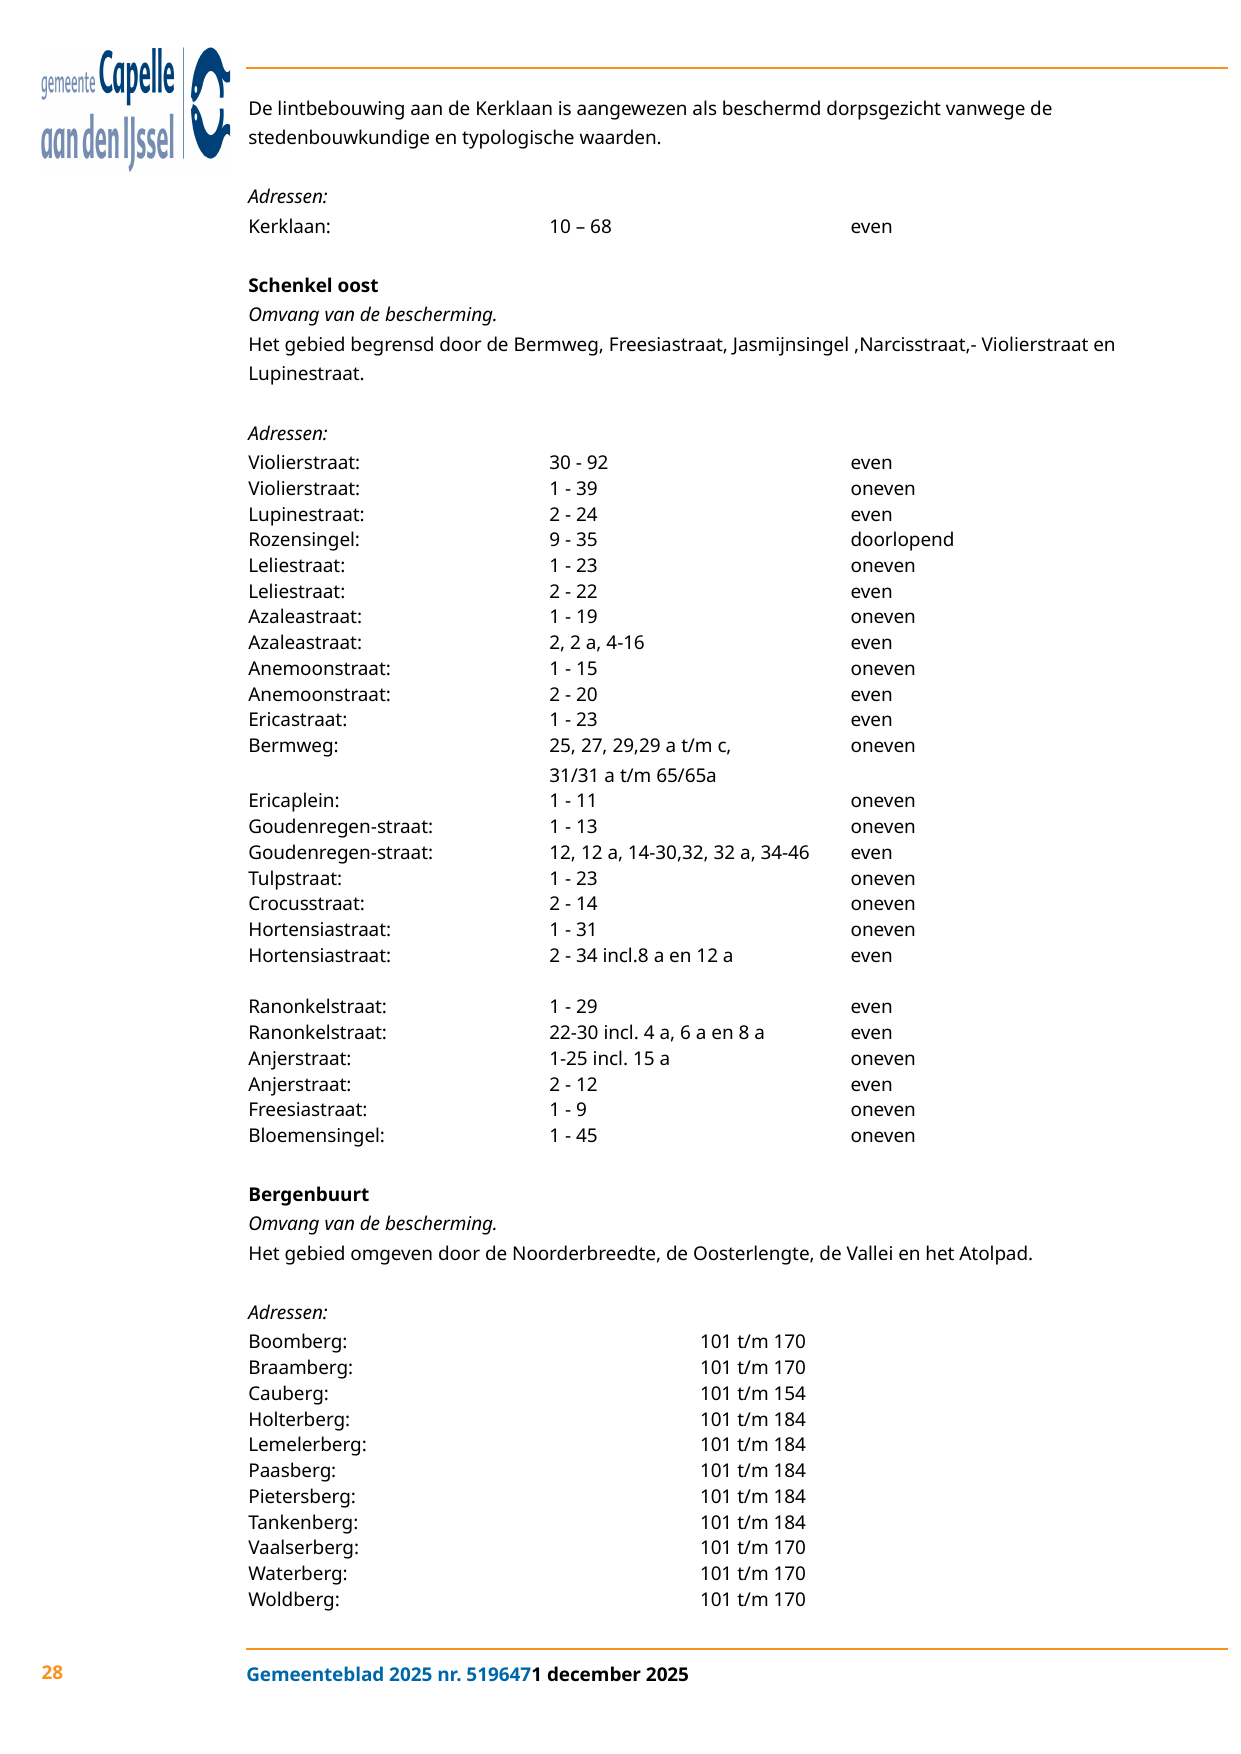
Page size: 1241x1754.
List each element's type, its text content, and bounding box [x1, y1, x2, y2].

table_cell 101 t/m 170 [700, 1535, 1152, 1560]
table_cell oneven [850, 1122, 1152, 1148]
table_cell Ranonkelstraat: [248, 1019, 549, 1045]
table_header Boomberg: [248, 1329, 700, 1354]
table_cell oneven [850, 1096, 1152, 1122]
text Schenkel oost [248, 272, 1152, 297]
table_cell even [850, 501, 1152, 527]
table_cell Ericastraat: [248, 707, 549, 732]
table_cell Crocusstraat: [248, 891, 549, 916]
table_cell Paasberg: [248, 1458, 700, 1483]
table_cell 1 - 31 [549, 916, 850, 942]
table_cell oneven [850, 552, 1152, 578]
table_cell Hortensiastraat: [248, 916, 549, 942]
table_cell even [850, 630, 1152, 655]
table_cell Bermweg: [248, 733, 549, 788]
table_cell Leliestraat: [248, 578, 549, 604]
table_cell oneven [850, 733, 1152, 788]
table_cell 101 t/m 170 [700, 1560, 1152, 1586]
table_cell 2 - 34 incl.8 a en 12 a [549, 942, 850, 968]
table_cell 101 t/m 184 [700, 1406, 1152, 1432]
text Het gebied begrensd door de Bermweg, Freesiastraat, Jasmijnsingel ,Narcisstraat,- Violierstraat en Lupinestraat. [248, 331, 1152, 386]
table_cell 1 - 9 [549, 1096, 850, 1122]
table_cell oneven [850, 814, 1152, 839]
table_cell even [850, 681, 1152, 707]
table_cell Anjerstraat: [248, 1071, 549, 1096]
table_cell 2 - 22 [549, 578, 850, 604]
table_cell Bloemensingel: [248, 1122, 549, 1148]
table_cell 101 t/m 184 [700, 1458, 1152, 1483]
table_cell doorlopend [850, 527, 1152, 552]
table_cell [248, 968, 549, 993]
table_cell 1 - 15 [549, 655, 850, 681]
table_cell Goudenregen-straat: [248, 814, 549, 839]
table_cell 2 - 14 [549, 891, 850, 916]
table_cell Anemoonstraat: [248, 655, 549, 681]
table_cell Rozensingel: [248, 527, 549, 552]
table_cell even [850, 994, 1152, 1019]
table_header Violierstraat: [248, 449, 549, 475]
text Adressen: [248, 183, 1152, 209]
table_cell Woldberg: [248, 1586, 700, 1612]
table_cell 1 - 23 [549, 865, 850, 891]
table_cell oneven [850, 865, 1152, 891]
table_cell Vaalserberg: [248, 1535, 700, 1560]
table_header 101 t/m 170 [700, 1329, 1152, 1354]
table_cell Braamberg: [248, 1355, 700, 1380]
table_cell even [850, 707, 1152, 732]
table_cell Cauberg: [248, 1380, 700, 1406]
text Omvang van de bescherming. [248, 301, 1152, 327]
text Omvang van de bescherming. [248, 1210, 1152, 1236]
table_cell 1 - 23 [549, 552, 850, 578]
table_cell 101 t/m 184 [700, 1509, 1152, 1534]
table_cell [549, 968, 850, 993]
table_header Kerklaan: [248, 213, 549, 239]
table_cell oneven [850, 475, 1152, 501]
table_cell Holterberg: [248, 1406, 700, 1432]
table_header 30 - 92 [549, 449, 850, 475]
table_cell 25, 27, 29,29 a t/m c, 31/31 a t/m 65/65a [549, 733, 850, 788]
table_cell 9 - 35 [549, 527, 850, 552]
table_cell 1-25 incl. 15 a [549, 1045, 850, 1071]
table_cell Lemelerberg: [248, 1432, 700, 1457]
table_cell oneven [850, 604, 1152, 629]
table_cell Azaleastraat: [248, 630, 549, 655]
table_cell 1 - 13 [549, 814, 850, 839]
text Het gebied omgeven door de Noorderbreedte, de Oosterlengte, de Vallei en het Atolpad. [248, 1240, 1152, 1266]
table_header even [850, 449, 1152, 475]
table_cell 1 - 11 [549, 788, 850, 813]
table_cell 22-30 incl. 4 a, 6 a en 8 a [549, 1019, 850, 1045]
table_cell Lupinestraat: [248, 501, 549, 527]
table_cell Waterberg: [248, 1560, 700, 1586]
table_cell Freesiastraat: [248, 1096, 549, 1122]
table_cell oneven [850, 655, 1152, 681]
table_cell 101 t/m 184 [700, 1483, 1152, 1509]
table_cell 1 - 29 [549, 994, 850, 1019]
table_cell Leliestraat: [248, 552, 549, 578]
table_header even [850, 213, 1152, 239]
picture [41, 47, 231, 172]
table_cell oneven [850, 788, 1152, 813]
table_cell even [850, 942, 1152, 968]
table_cell 2, 2 a, 4-16 [549, 630, 850, 655]
table_cell Violierstraat: [248, 475, 549, 501]
table_cell Azaleastraat: [248, 604, 549, 629]
table_cell 101 t/m 170 [700, 1355, 1152, 1380]
table_cell 2 - 20 [549, 681, 850, 707]
table_cell Tulpstraat: [248, 865, 549, 891]
table_cell oneven [850, 1045, 1152, 1071]
text De lintbebouwing aan de Kerklaan is aangewezen als beschermd dorpsgezicht vanwege de stedenbouwkundige en typologische waarden. [248, 95, 1152, 150]
table_cell even [850, 578, 1152, 604]
table_cell [850, 968, 1152, 993]
table_cell Pietersberg: [248, 1483, 700, 1509]
table_cell Ericaplein: [248, 788, 549, 813]
table_cell oneven [850, 891, 1152, 916]
table_cell even [850, 1071, 1152, 1096]
table_cell 2 - 12 [549, 1071, 850, 1096]
table_cell Anemoonstraat: [248, 681, 549, 707]
table_cell Tankenberg: [248, 1509, 700, 1534]
table_cell Anjerstraat: [248, 1045, 549, 1071]
table_cell 1 - 19 [549, 604, 850, 629]
table_header 10 – 68 [549, 213, 850, 239]
table_cell Ranonkelstraat: [248, 994, 549, 1019]
text Adressen: [248, 1299, 1152, 1325]
table_cell 101 t/m 184 [700, 1432, 1152, 1457]
table_cell Hortensiastraat: [248, 942, 549, 968]
table_cell 1 - 39 [549, 475, 850, 501]
text Bergenbuurt [248, 1181, 1152, 1206]
table_cell 101 t/m 154 [700, 1380, 1152, 1406]
table_cell even [850, 839, 1152, 865]
text Adressen: [248, 420, 1152, 445]
table_cell 1 - 45 [549, 1122, 850, 1148]
table_cell Goudenregen-straat: [248, 839, 549, 865]
table_cell 12, 12 a, 14-30,32, 32 a, 34-46 [549, 839, 850, 865]
table_cell oneven [850, 916, 1152, 942]
table_cell 1 - 23 [549, 707, 850, 732]
table_cell 101 t/m 170 [700, 1586, 1152, 1612]
table_cell even [850, 1019, 1152, 1045]
table_cell 2 - 24 [549, 501, 850, 527]
